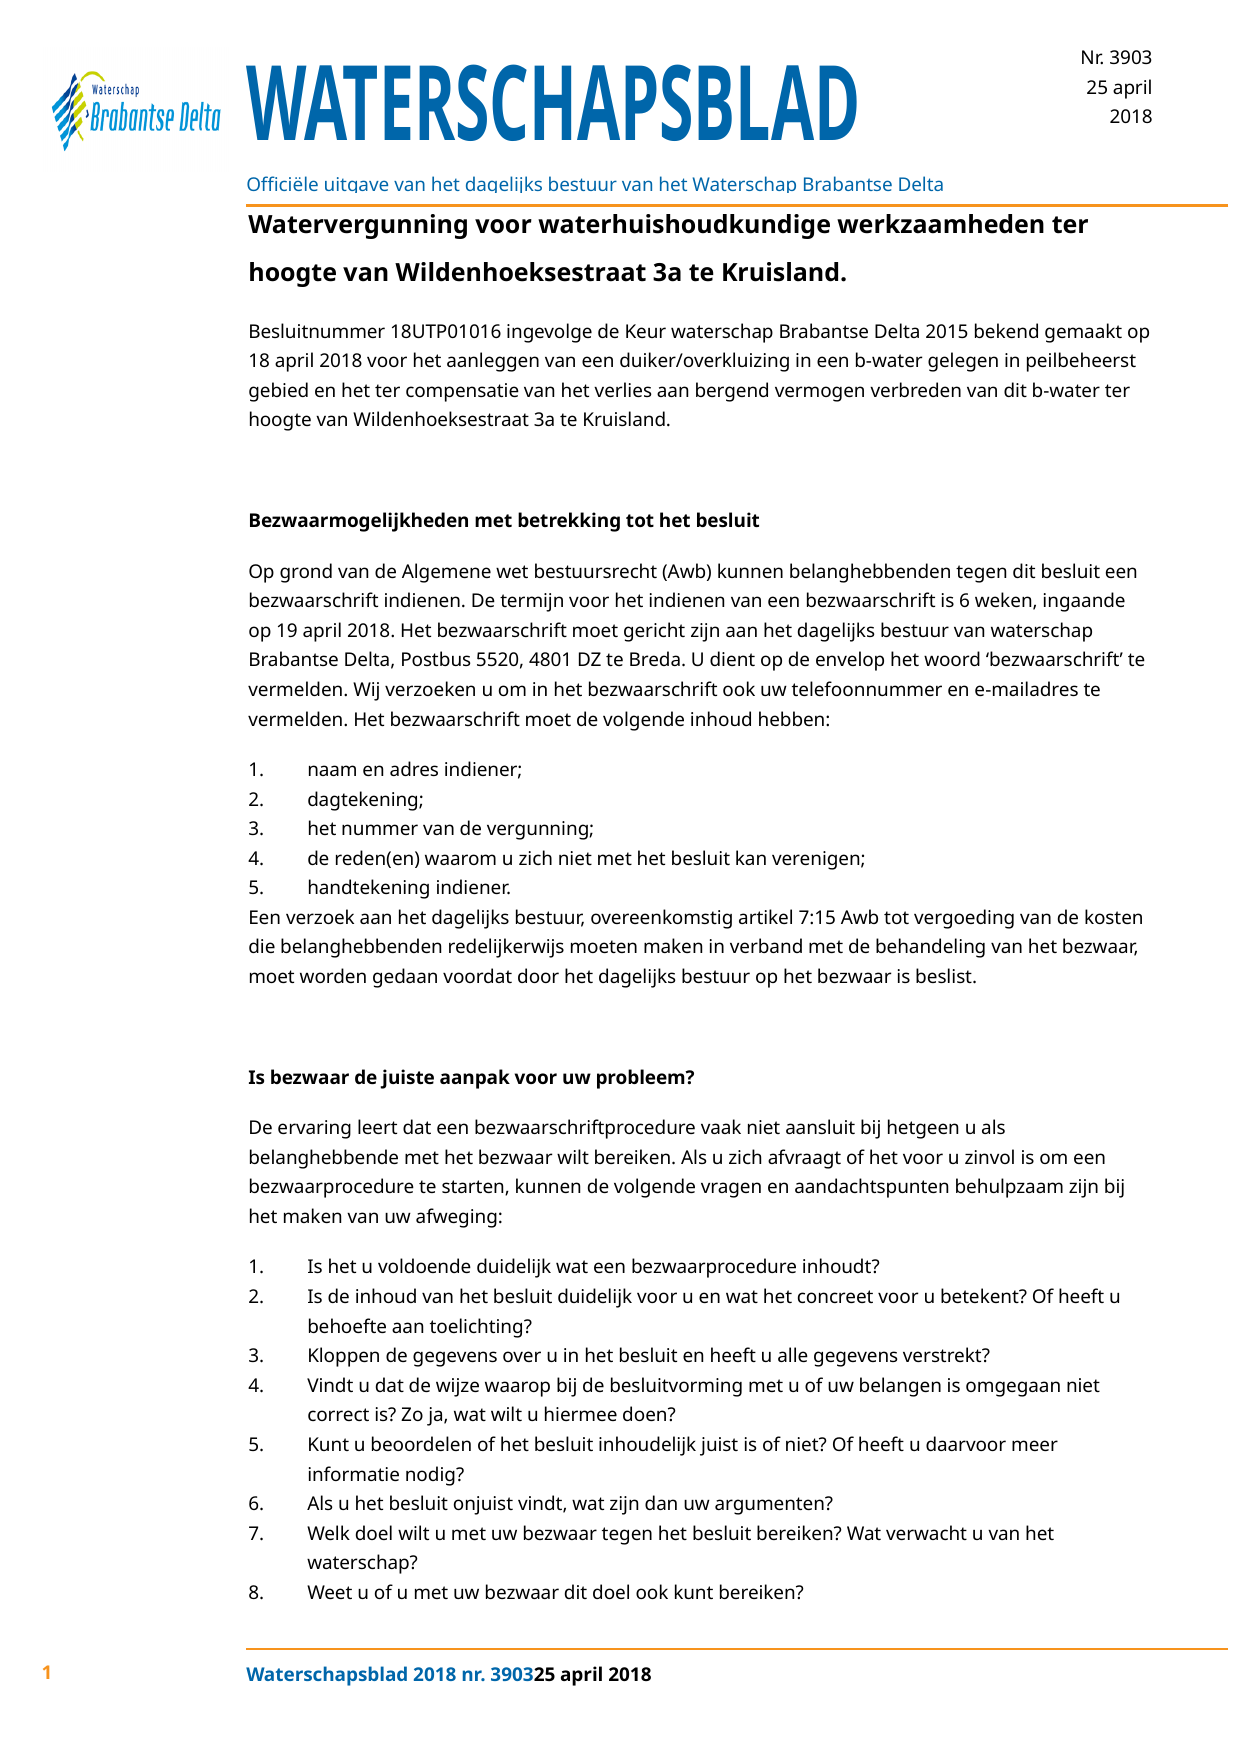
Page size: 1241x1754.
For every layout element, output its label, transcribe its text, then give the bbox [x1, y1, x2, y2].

list handtekening indiener. [248, 874, 1152, 900]
list Weet u of u met uw bezwaar dit doel ook kunt bereiken? [248, 1579, 1152, 1605]
text Bezwaarmogelijkheden met betrekking tot het besluit [248, 507, 1152, 533]
text Besluitnummer 18UTP01016 ingevolge de Keur waterschap Brabantse Delta 2015 bekend gemaakt op 18 april 2018 voor het aanleggen van een duiker/overkluizing in een b-water gelegen in peilbeheerst gebied en het ter compensatie van het verlies aan bergend vermogen verbreden van dit b-water ter hoogte van Wildenhoeksestraat 3a te Kruisland. [248, 318, 1152, 432]
text Op grond van de Algemene wet bestuursrecht (Awb) kunnen belanghebbenden tegen dit besluit een bezwaarschrift indienen. De termijn voor het indienen van een bezwaarschrift is 6 weken, ingaande op 19 april 2018. Het bezwaarschrift moet gericht zijn aan het dagelijks bestuur van waterschap Brabantse Delta, Postbus 5520, 4801 DZ te Breda. U dient op de envelop het woord ‘bezwaarschrift’ te vermelden. Wij verzoeken u om in het bezwaarschrift ook uw telefoonnummer en e‑mailadres te vermelden. Het bezwaarschrift moet de volgende inhoud hebben: [248, 558, 1152, 732]
list Is het u voldoende duidelijk wat een bezwaarprocedure inhoudt? [248, 1254, 1152, 1279]
text Is bezwaar de juiste aanpak voor uw probleem? [248, 1064, 1152, 1090]
text Watervergunning voor waterhuishoudkundige werkzaamheden ter hoogte van Wildenhoeksestraat 3a te Kruisland. [248, 207, 1152, 288]
list Welk doel wilt u met uw bezwaar tegen het besluit bereiken? Wat verwacht u van het waterschap? [248, 1520, 1152, 1575]
text De ervaring leert dat een bezwaarschriftprocedure vaak niet aansluit bij hetgeen u als belanghebbende met het bezwaar wilt bereiken. Als u zich afvraagt of het voor u zinvol is om een bezwaarprocedure te starten, kunnen de volgende vragen en aandachtspunten behulpzaam zijn bij het maken van uw afweging: [248, 1114, 1152, 1229]
list Kunt u beoordelen of het besluit inhoudelijk juist is of niet? Of heeft u daarvoor meer informatie nodig? [248, 1431, 1152, 1487]
list Is de inhoud van het besluit duidelijk voor u en wat het concreet voor u betekent? Of heeft u behoefte aan toelichting? [248, 1283, 1152, 1339]
list dagtekening; [248, 786, 1152, 812]
list Kloppen de gegevens over u in het besluit en heeft u alle gegevens verstrekt? [248, 1342, 1152, 1368]
list naam en adres indiener; [248, 756, 1152, 782]
list het nummer van de vergunning; [248, 815, 1152, 841]
list Vindt u dat de wijze waarop bij de besluitvorming met u of uw belangen is omgegaan niet correct is? Zo ja, wat wilt u hiermee doen? [248, 1372, 1152, 1427]
list Als u het besluit onjuist vindt, wat zijn dan uw argumenten? [248, 1490, 1152, 1516]
list de reden(en) waarom u zich niet met het besluit kan verenigen; [248, 845, 1152, 871]
text Een verzoek aan het dagelijks bestuur, overeenkomstig artikel 7:15 Awb tot vergoeding van de kosten die belanghebbenden redelijkerwijs moeten maken in verband met de behandeling van het bezwaar, moet worden gedaan voordat door het dagelijks bestuur op het bezwaar is beslist. [248, 904, 1152, 989]
picture [41, 47, 231, 172]
